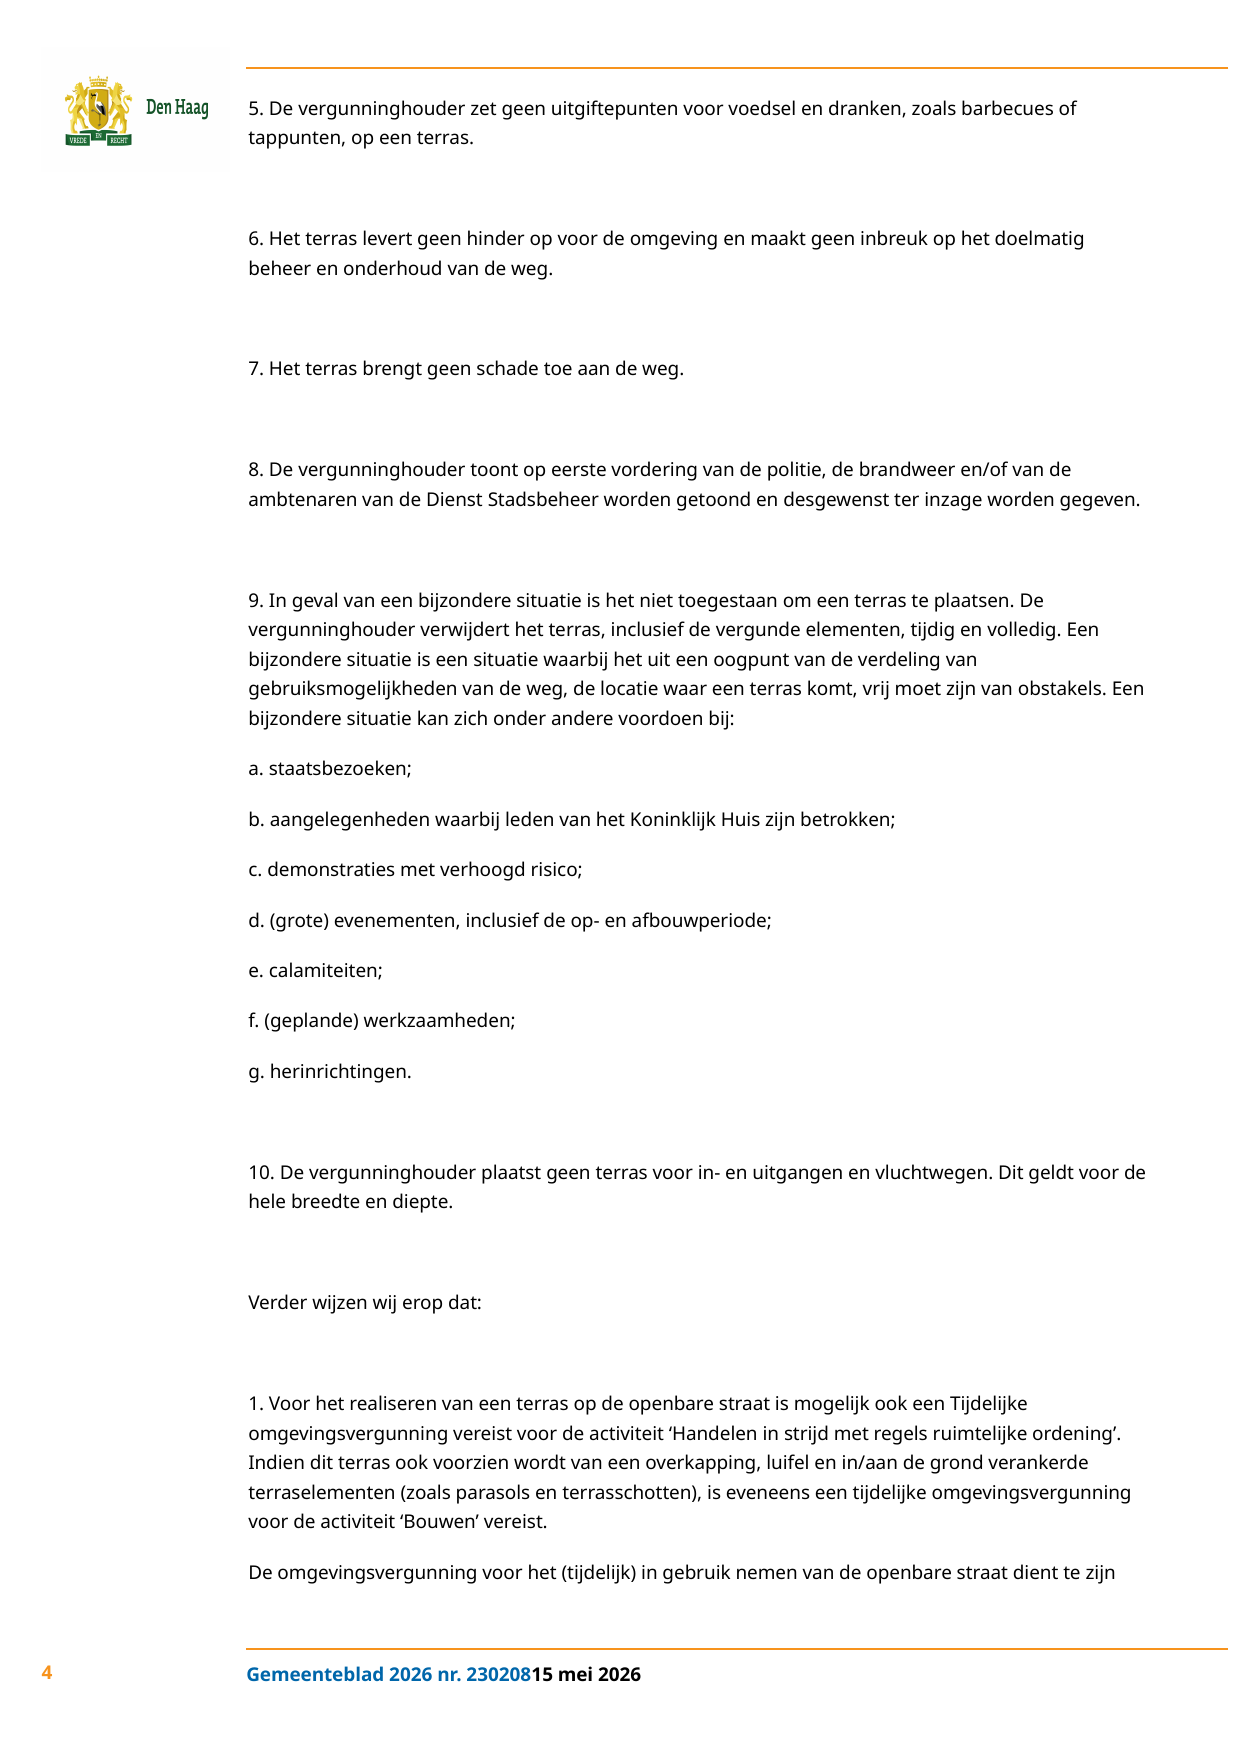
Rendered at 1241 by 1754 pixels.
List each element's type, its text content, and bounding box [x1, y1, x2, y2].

text 7. Het terras brengt geen schade toe aan de weg. [248, 356, 1152, 381]
text 10. De vergunninghouder plaatst geen terras voor in- en uitgangen en vluchtwegen. Dit geldt voor de hele breedte en diepte. [248, 1159, 1152, 1214]
text f. (geplande) werkzaamheden; [248, 1008, 1152, 1033]
text d. (grote) evenementen, inclusief de op- en afbouwperiode; [248, 907, 1152, 933]
text 6. Het terras levert geen hinder op voor de omgeving en maakt geen inbreuk op het doelmatig beheer en onderhoud van de weg. [248, 225, 1152, 281]
text c. demonstraties met verhoogd risico; [248, 856, 1152, 882]
text 1. Voor het realiseren van een terras op de openbare straat is mogelijk ook een Tijdelijke omgevingsvergunning vereist voor de activiteit ‘Handelen in strijd met regels ruimtelijke ordening’. Indien dit terras ook voorzien wordt van een overkapping, luifel en in/aan de grond verankerde terraselementen (zoals parasols en terrasschotten), is eveneens een tijdelijke omgevingsvergunning voor de activiteit ‘Bouwen’ vereist. [248, 1390, 1152, 1534]
text b. aangelegenheden waarbij leden van het Koninklijk Huis zijn betrokken; [248, 806, 1152, 832]
picture [41, 47, 231, 172]
text De omgevingsvergunning voor het (tijdelijk) in gebruik nemen van de openbare straat dient te zijn [248, 1559, 1152, 1585]
text 8. De vergunninghouder toont op eerste vordering van de politie, de brandweer en/of van de ambtenaren van de Dienst Stadsbeheer worden getoond en desgewenst ter inzage worden gegeven. [248, 456, 1152, 512]
text e. calamiteiten; [248, 957, 1152, 983]
text Verder wijzen wij erop dat: [248, 1289, 1152, 1315]
text a. staatsbezoeken; [248, 756, 1152, 781]
text g. herinrichtingen. [248, 1058, 1152, 1084]
text 5. De vergunninghouder zet geen uitgiftepunten voor voedsel en dranken, zoals barbecues of tappunten, op een terras. [248, 95, 1152, 150]
text 9. In geval van een bijzondere situatie is het niet toegestaan om een terras te plaatsen. De vergunninghouder verwijdert het terras, inclusief de vergunde elementen, tijdig en volledig. Een bijzondere situatie is een situatie waarbij het uit een oogpunt van de verdeling van gebruiksmogelijkheden van de weg, de locatie waar een terras komt, vrij moet zijn van obstakels. Een bijzondere situatie kan zich onder andere voordoen bij: [248, 587, 1152, 731]
